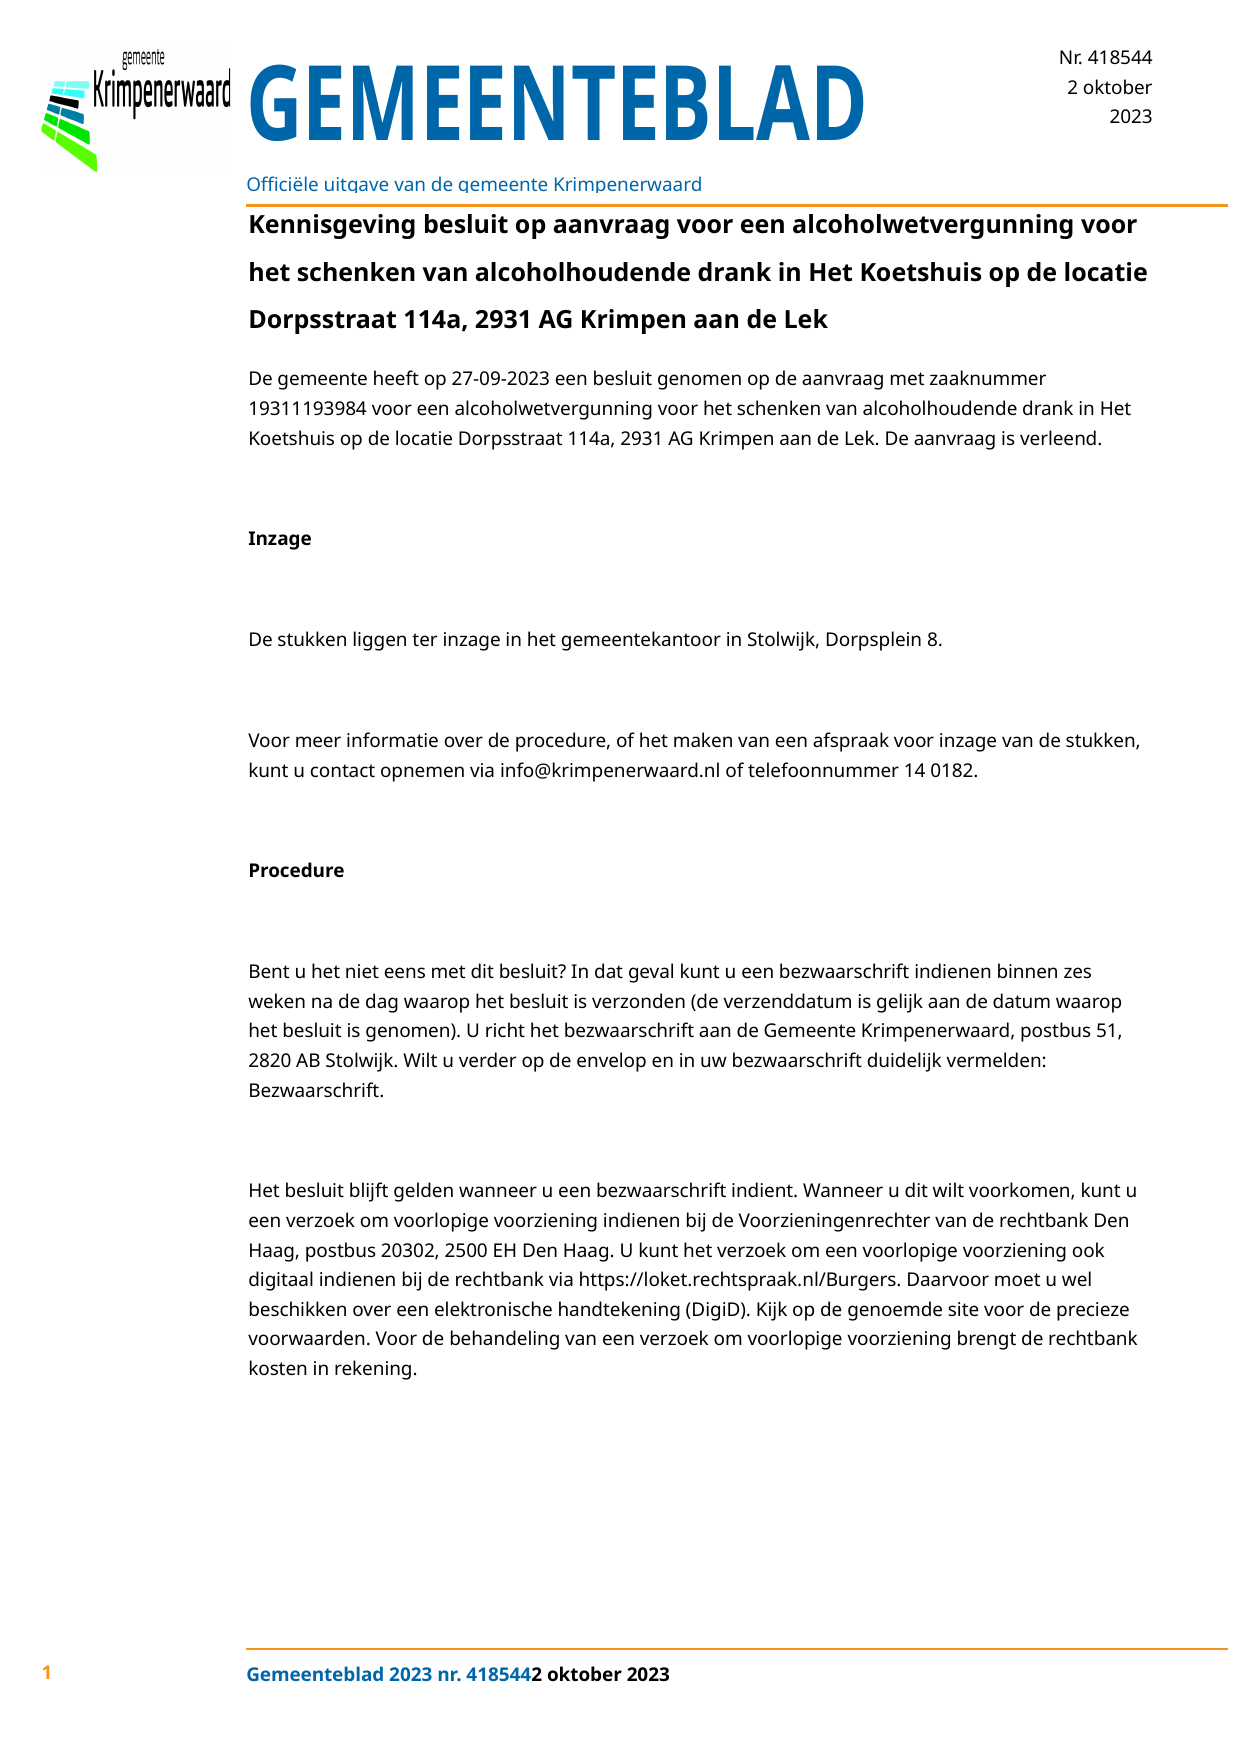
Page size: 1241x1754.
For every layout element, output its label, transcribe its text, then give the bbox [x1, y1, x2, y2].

text Procedure [248, 858, 1152, 883]
text Kennisgeving besluit op aanvraag voor een alcoholwetvergunning voor het schenken van alcoholhoudende drank in Het Koetshuis op de locatie Dorpsstraat 114a, 2931 AG Krimpen aan de Lek [248, 207, 1152, 336]
text Voor meer informatie over de procedure, of het maken van een afspraak voor inzage van de stukken, kunt u contact opnemen via info@krimpenerwaard.nl of telefoonnummer 14 0182. [248, 727, 1152, 782]
text Inzage [248, 526, 1152, 551]
picture [41, 47, 231, 172]
text De gemeente heeft op 27-09-2023 een besluit genomen op de aanvraag met zaaknummer 19311193984 voor een alcoholwetvergunning voor het schenken van alcoholhoudende drank in Het Koetshuis op de locatie Dorpsstraat 114a, 2931 AG Krimpen aan de Lek. De aanvraag is verleend. [248, 366, 1152, 450]
text Het besluit blijft gelden wanneer u een bezwaarschrift indient. Wanneer u dit wilt voorkomen, kunt u een verzoek om voorlopige voorziening indienen bij de Voorzieningenrechter van de rechtbank Den Haag, postbus 20302, 2500 EH Den Haag. U kunt het verzoek om een voorlopige voorziening ook digitaal indienen bij de rechtbank via https://loket.rechtspraak.nl/Burgers. Daarvoor moet u wel beschikken over een elektronische handtekening (DigiD). Kijk op de genoemde site voor de precieze voorwaarden. Voor de behandeling van een verzoek om voorlopige voorziening brengt de rechtbank kosten in rekening. [248, 1178, 1152, 1381]
text Bent u het niet eens met dit besluit? In dat geval kunt u een bezwaarschrift indienen binnen zes weken na de dag waarop het besluit is verzonden (de verzenddatum is gelijk aan de datum waarop het besluit is genomen). U richt het bezwaarschrift aan de Gemeente Krimpenerwaard, postbus 51, 2820 AB Stolwijk. Wilt u verder op de envelop en in uw bezwaarschrift duidelijk vermelden: Bezwaarschrift. [248, 958, 1152, 1102]
text De stukken liggen ter inzage in het gemeentekantoor in Stolwijk, Dorpsplein 8. [248, 626, 1152, 652]
